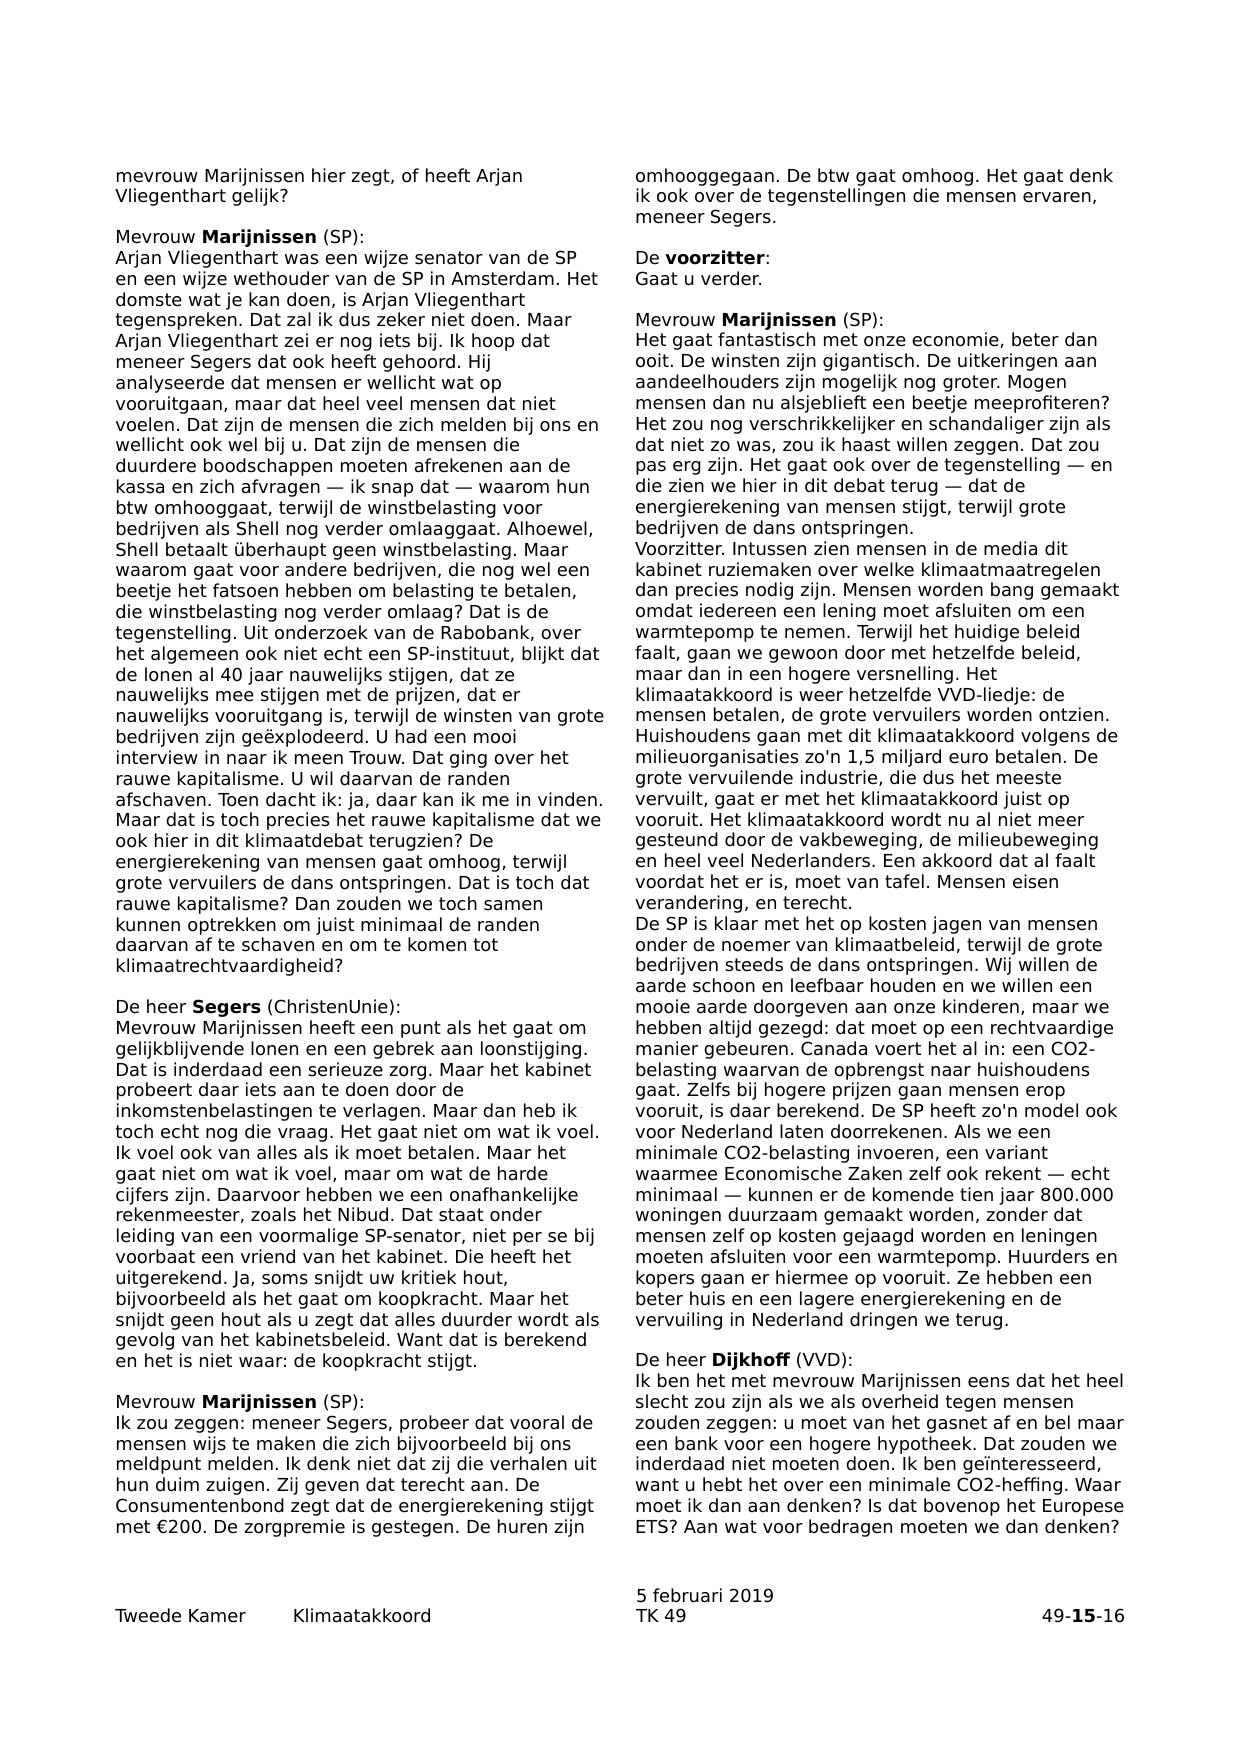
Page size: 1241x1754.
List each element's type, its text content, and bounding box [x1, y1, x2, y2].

text De SP is klaar met het op kosten jagen van mensen onder de noemer van klimaatbeleid, terwijl de grote bedrijven steeds de dans ontspringen. Wij willen de aarde schoon en leefbaar houden en we willen een mooie aarde doorgeven aan onze kinderen, maar we hebben altijd gezegd: dat moet op een rechtvaardige manier gebeuren. Canada voert het al in: een CO2-belasting waarvan de opbrengst naar huishoudens gaat. Zelfs bij hogere prijzen gaan mensen erop vooruit, is daar berekend. De SP heeft zo'n model ook voor Nederland laten doorrekenen. Als we een minimale CO2-belasting invoeren, een variant waarmee Economische Zaken zelf ook rekent — echt minimaal — kunnen er de komende tien jaar 800.000 woningen duurzaam gemaakt worden, zonder dat mensen zelf op kosten gejaagd worden en leningen moeten afsluiten voor een warmtepomp. Huurders en kopers gaan er hiermee op vooruit. Ze hebben een beter huis en een lagere energierekening en de vervuiling in Nederland dringen we terug. [635, 913, 1125, 1330]
text Mevrouw Marijnissen (SP): [635, 309, 1125, 330]
text Mevrouw Marijnissen (SP): [115, 1392, 605, 1412]
text De heer Dijkhoff (VVD): [635, 1350, 1125, 1371]
text De heer Segers (ChristenUnie): [115, 997, 605, 1018]
text Ik zou zeggen: meneer Segers, probeer dat vooral de mensen wijs te maken die zich bijvoorbeeld bij ons meldpunt melden. Ik denk niet dat zij die verhalen uit hun duim zuigen. Zij geven dat terecht aan. De Consumentenbond zegt dat de energierekening stijgt met €200. De zorgpremie is gestegen. De huren zijn [115, 1412, 605, 1537]
text Mevrouw Marijnissen heeft een punt als het gaat om gelijkblijvende lonen en een gebrek aan loonstijging. Dat is inderdaad een serieuze zorg. Maar het kabinet probeert daar iets aan te doen door de inkomstenbelastingen te verlagen. Maar dan heb ik toch echt nog die vraag. Het gaat niet om wat ik voel. Ik voel ook van alles als ik moet betalen. Maar het gaat niet om wat ik voel, maar om wat de harde cijfers zijn. Daarvoor hebben we een onafhankelijke rekenmeester, zoals het Nibud. Dat staat onder leiding van een voormalige SP-senator, niet per se bij voorbaat een vriend van het kabinet. Die heeft het uitgerekend. Ja, soms snijdt uw kritiek hout, bijvoorbeeld als het gaat om koopkracht. Maar het snijdt geen hout als u zegt dat alles duurder wordt als gevolg van het kabinetsbeleid. Want dat is berekend en het is niet waar: de koopkracht stijgt. [115, 1018, 605, 1372]
text Arjan Vliegenthart was een wijze senator van de SP en een wijze wethouder van de SP in Amsterdam. Het domste wat je kan doen, is Arjan Vliegenthart tegenspreken. Dat zal ik dus zeker niet doen. Maar Arjan Vliegenthart zei er nog iets bij. Ik hoop dat meneer Segers dat ook heeft gehoord. Hij analyseerde dat mensen er wellicht wat op vooruitgaan, maar dat heel veel mensen dat niet voelen. Dat zijn de mensen die zich melden bij ons en wellicht ook wel bij u. Dat zijn de mensen die duurdere boodschappen moeten afrekenen aan de kassa en zich afvragen — ik snap dat — waarom hun btw omhooggaat, terwijl de winstbelasting voor bedrijven als Shell nog verder omlaaggaat. Alhoewel, Shell betaalt überhaupt geen winstbelasting. Maar waarom gaat voor andere bedrijven, die nog wel een beetje het fatsoen hebben om belasting te betalen, die winstbelasting nog verder omlaag? Dat is de tegenstelling. Uit onderzoek van de Rabobank, over het algemeen ook niet echt een SP-instituut, blijkt dat de lonen al 40 jaar nauwelijks stijgen, dat ze nauwelijks mee stijgen met de prijzen, dat er nauwelijks vooruitgang is, terwijl de winsten van grote bedrijven zijn geëxplodeerd. U had een mooi interview in naar ik meen Trouw. Dat ging over het rauwe kapitalisme. U wil daarvan de randen afschaven. Toen dacht ik: ja, daar kan ik me in vinden. Maar dat is toch precies het rauwe kapitalisme dat we ook hier in dit klimaatdebat terugzien? De energierekening van mensen gaat omhoog, terwijl grote vervuilers de dans ontspringen. Dat is toch dat rauwe kapitalisme? Dan zouden we toch samen kunnen optrekken om juist minimaal de randen daarvan af te schaven en om te komen tot klimaatrechtvaardigheid? [115, 248, 605, 977]
text Mevrouw Marijnissen (SP): [115, 227, 605, 248]
text Voorzitter. Intussen zien mensen in de media dit kabinet ruziemaken over welke klimaatmaatregelen dan precies nodig zijn. Mensen worden bang gemaakt omdat iedereen een lening moet afsluiten om een warmtepomp te nemen. Terwijl het huidige beleid faalt, gaan we gewoon door met hetzelfde beleid, maar dan in een hogere versnelling. Het klimaatakkoord is weer hetzelfde VVD-liedje: de mensen betalen, de grote vervuilers worden ontzien. Huishoudens gaan met dit klimaatakkoord volgens de milieuorganisaties zo'n 1,5 miljard euro betalen. De grote vervuilende industrie, die dus het meeste vervuilt, gaat er met het klimaatakkoord juist op vooruit. Het klimaatakkoord wordt nu al niet meer gesteund door de vakbeweging, de milieubeweging en heel veel Nederlanders. Een akkoord dat al faalt voordat het er is, moet van tafel. Mensen eisen verandering, en terecht. [635, 538, 1125, 913]
text mevrouw Marijnissen hier zegt, of heeft Arjan Vliegenthart gelijk? [115, 165, 605, 207]
text De voorzitter: [635, 248, 1125, 268]
text Gaat u verder. [635, 268, 1125, 289]
text Ik ben het met mevrouw Marijnissen eens dat het heel slecht zou zijn als we als overheid tegen mensen zouden zeggen: u moet van het gasnet af en bel maar een bank voor een hogere hypotheek. Dat zouden we inderdaad niet moeten doen. Ik ben geïnteresseerd, want u hebt het over een minimale CO2-heffing. Waar moet ik dan aan denken? Is dat bovenop het Europese ETS? Aan wat voor bedragen moeten we dan denken? [635, 1371, 1125, 1537]
text Het gaat fantastisch met onze economie, beter dan ooit. De winsten zijn gigantisch. De uitkeringen aan aandeelhouders zijn mogelijk nog groter. Mogen mensen dan nu alsjeblieft een beetje meeprofiteren? Het zou nog verschrikkelijker en schandaliger zijn als dat niet zo was, zou ik haast willen zeggen. Dat zou pas erg zijn. Het gaat ook over de tegenstelling — en die zien we hier in dit debat terug — dat de energierekening van mensen stijgt, terwijl grote bedrijven de dans ontspringen. [635, 330, 1125, 538]
text omhooggegaan. De btw gaat omhoog. Het gaat denk ik ook over de tegenstellingen die mensen ervaren, meneer Segers. [635, 165, 1125, 228]
